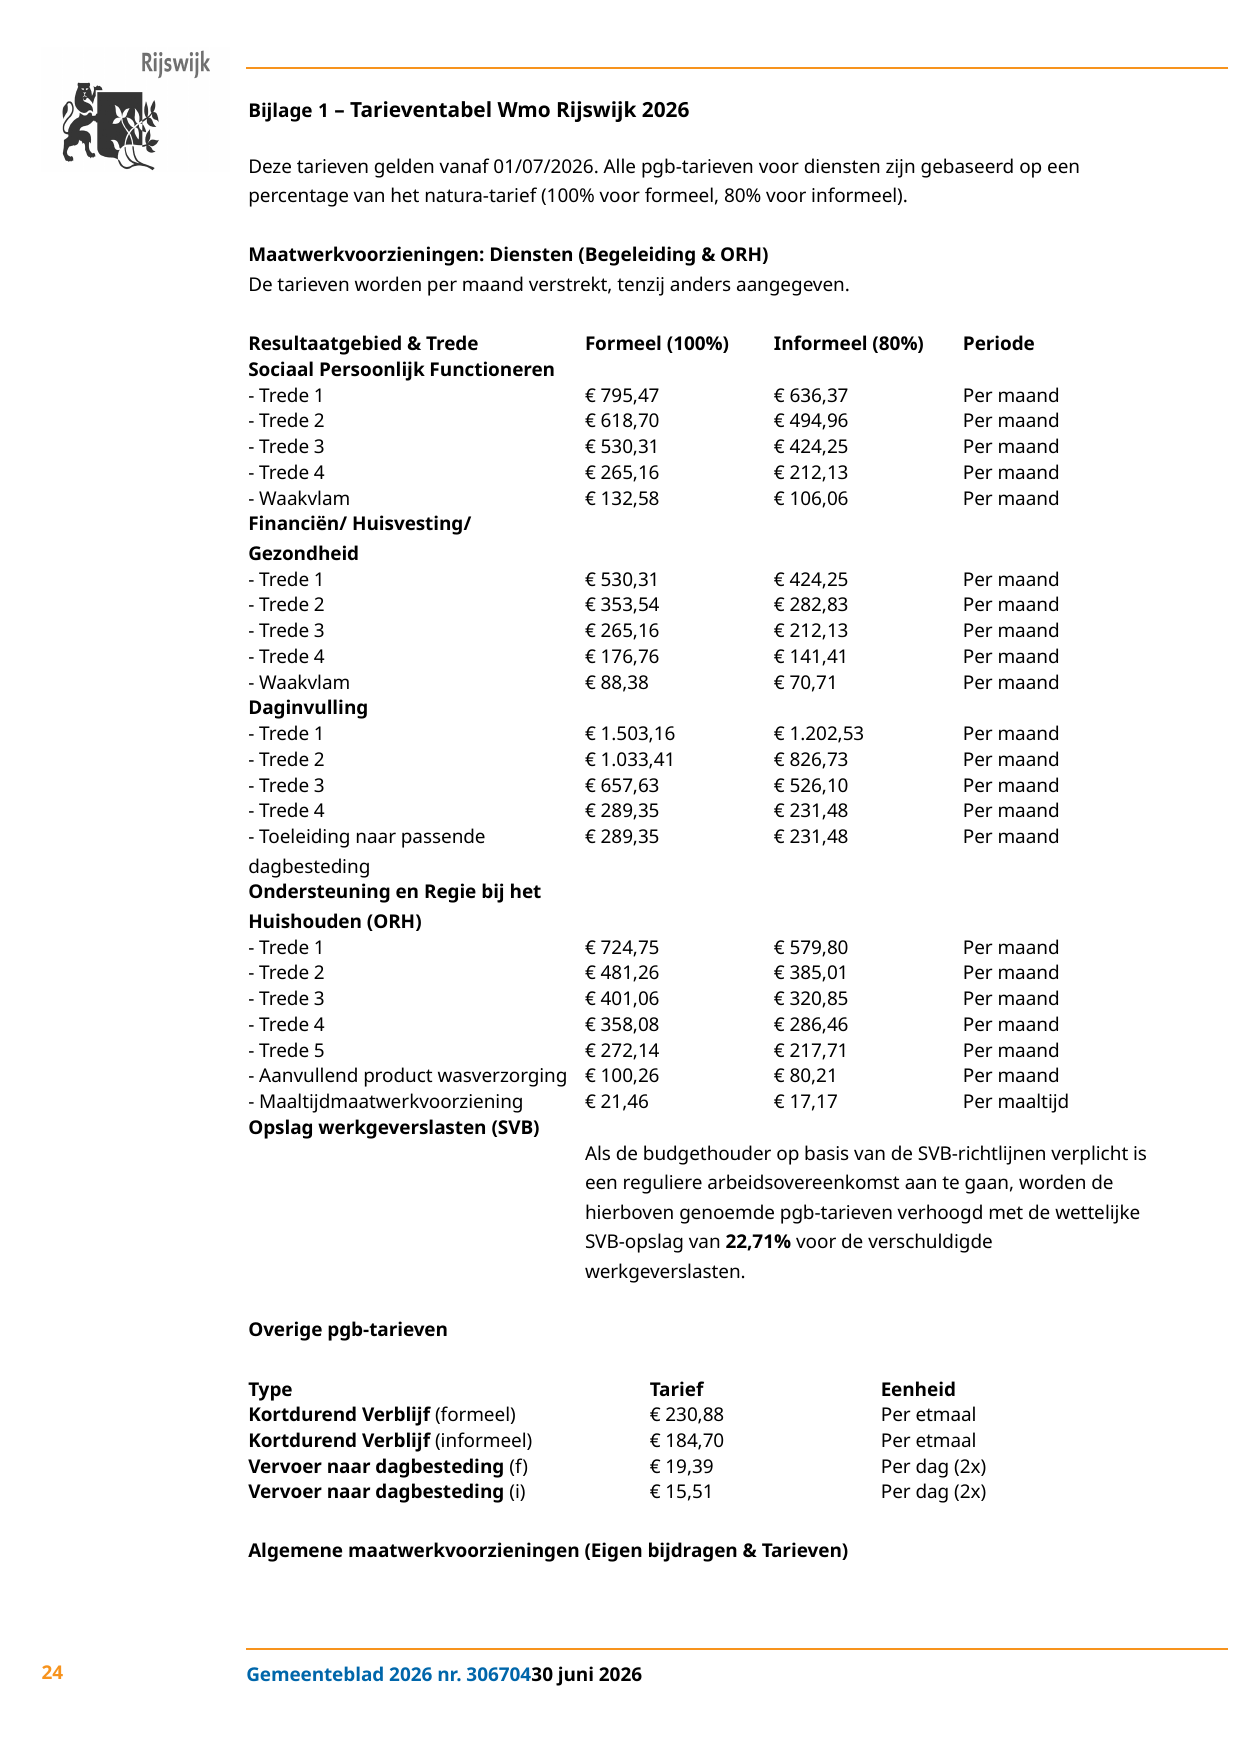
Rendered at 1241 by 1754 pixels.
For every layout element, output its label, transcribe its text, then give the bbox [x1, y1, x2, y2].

table_cell [774, 511, 963, 566]
table_cell € 657,63 [585, 772, 774, 797]
table_cell [963, 1114, 1152, 1140]
table_cell - Maaltijdmaatwerkvoorziening [248, 1088, 585, 1114]
table_cell Per maand [963, 459, 1152, 485]
table_cell € 1.503,16 [585, 720, 774, 746]
table_cell [585, 356, 774, 382]
table_cell € 724,75 [585, 934, 774, 959]
table_cell Per maand [963, 485, 1152, 511]
table_header Eenheid [881, 1376, 1152, 1402]
table_cell € 21,46 [585, 1088, 774, 1114]
table_cell Als de budgethouder op basis van de SVB-richtlijnen verplicht is een reguliere arbeidsovereenkomst aan te gaan, worden de hierboven genoemde pgb-tarieven verhoogd met de wettelijke SVB-opslag van 22,71% voor de verschuldigde werkgeverslasten. [585, 1140, 1152, 1284]
table_cell € 231,48 [774, 823, 963, 878]
table_cell Per etmaal [881, 1427, 1152, 1453]
table_cell € 795,47 [585, 382, 774, 408]
table_cell € 212,13 [774, 618, 963, 643]
table_cell - Trede 1 [248, 382, 585, 408]
table_cell [585, 695, 774, 720]
table_cell Per maand [963, 798, 1152, 823]
table_cell - Trede 4 [248, 643, 585, 669]
table_cell Per maand [963, 985, 1152, 1011]
table_cell [585, 1114, 774, 1140]
table_header Periode [963, 331, 1152, 356]
table_cell Daginvulling [248, 695, 585, 720]
table_cell - Waakvlam [248, 485, 585, 511]
table_cell € 231,48 [774, 798, 963, 823]
table_cell € 282,83 [774, 592, 963, 617]
table_cell [585, 879, 774, 934]
table_cell € 424,25 [774, 434, 963, 459]
table_cell Per maand [963, 669, 1152, 694]
table_cell € 530,31 [585, 566, 774, 592]
table_cell Per maand [963, 382, 1152, 408]
text Maatwerkvoorzieningen: Diensten (Begeleiding & ORH) [248, 242, 1152, 267]
text Deze tarieven gelden vanaf 01/07/2026. Alle pgb-tarieven voor diensten zijn gebaseerd op een percentage van het natura-tarief (100% voor formeel, 80% voor informeel). [248, 153, 1152, 208]
table_cell [963, 356, 1152, 382]
table_cell € 286,46 [774, 1011, 963, 1037]
table_header Tarief [650, 1376, 881, 1402]
table_cell € 526,10 [774, 772, 963, 797]
table_cell [963, 879, 1152, 934]
table_cell Per maand [963, 592, 1152, 617]
table_cell Per maand [963, 643, 1152, 669]
table_cell € 385,01 [774, 960, 963, 985]
table_cell - Trede 3 [248, 985, 585, 1011]
table_cell € 70,71 [774, 669, 963, 694]
table_header Formeel (100%) [585, 331, 774, 356]
table_cell € 217,71 [774, 1037, 963, 1062]
table_cell € 424,25 [774, 566, 963, 592]
table_cell - Trede 1 [248, 720, 585, 746]
table_cell - Aanvullend product wasverzorging [248, 1063, 585, 1088]
table_cell Vervoer naar dagbesteding (f) [248, 1453, 649, 1479]
table_cell Per maand [963, 434, 1152, 459]
table_cell - Trede 2 [248, 592, 585, 617]
table_cell € 494,96 [774, 408, 963, 433]
table_cell Per maand [963, 960, 1152, 985]
table_cell € 353,54 [585, 592, 774, 617]
text Algemene maatwerkvoorzieningen (Eigen bijdragen & Tarieven) [248, 1537, 1152, 1563]
table_cell Per maand [963, 408, 1152, 433]
table_cell Per maand [963, 772, 1152, 797]
table_cell € 17,17 [774, 1088, 963, 1114]
table_cell [774, 356, 963, 382]
table_cell [248, 1140, 585, 1284]
picture [41, 47, 231, 172]
table_cell Per maand [963, 720, 1152, 746]
table_cell € 88,38 [585, 669, 774, 694]
table_cell [963, 511, 1152, 566]
table_cell € 618,70 [585, 408, 774, 433]
table_cell € 272,14 [585, 1037, 774, 1062]
table_cell - Trede 4 [248, 459, 585, 485]
table_cell Per dag (2x) [881, 1479, 1152, 1504]
table_cell - Trede 5 [248, 1037, 585, 1062]
table_cell € 358,08 [585, 1011, 774, 1037]
table_cell € 184,70 [650, 1427, 881, 1453]
table_cell Per maand [963, 1037, 1152, 1062]
table_cell € 15,51 [650, 1479, 881, 1504]
table_cell Financiën/ Huisvesting/ Gezondheid [248, 511, 585, 566]
table_cell € 106,06 [774, 485, 963, 511]
table_cell - Trede 4 [248, 1011, 585, 1037]
text Overige pgb-tarieven [248, 1317, 1152, 1342]
table_cell Vervoer naar dagbesteding (i) [248, 1479, 649, 1504]
table_cell € 176,76 [585, 643, 774, 669]
text De tarieven worden per maand verstrekt, tenzij anders aangegeven. [248, 271, 1152, 297]
table_cell - Trede 1 [248, 566, 585, 592]
table_header Informeel (80%) [774, 331, 963, 356]
table_cell Kortdurend Verblijf (formeel) [248, 1402, 649, 1427]
table_cell € 141,41 [774, 643, 963, 669]
table_cell Kortdurend Verblijf (informeel) [248, 1427, 649, 1453]
table_header Type [248, 1376, 649, 1402]
table_cell Per maand [963, 934, 1152, 959]
table_cell Per etmaal [881, 1402, 1152, 1427]
table_cell Per maand [963, 1063, 1152, 1088]
table_cell [585, 511, 774, 566]
table_cell - Trede 3 [248, 618, 585, 643]
table_header Resultaatgebied & Trede [248, 331, 585, 356]
table_cell Ondersteuning en Regie bij het Huishouden (ORH) [248, 879, 585, 934]
table_cell € 579,80 [774, 934, 963, 959]
table_cell - Trede 2 [248, 408, 585, 433]
table_cell € 1.033,41 [585, 746, 774, 772]
text Bijlage 1 – Tarieventabel Wmo Rijswijk 2026 [248, 95, 1152, 123]
table_cell € 289,35 [585, 798, 774, 823]
table_cell [963, 695, 1152, 720]
table_cell - Trede 3 [248, 772, 585, 797]
table_cell - Waakvlam [248, 669, 585, 694]
table_cell € 212,13 [774, 459, 963, 485]
table_cell € 401,06 [585, 985, 774, 1011]
table_cell € 100,26 [585, 1063, 774, 1088]
table_cell € 132,58 [585, 485, 774, 511]
table_cell € 19,39 [650, 1453, 881, 1479]
table_cell € 265,16 [585, 459, 774, 485]
table_cell € 1.202,53 [774, 720, 963, 746]
table_cell Per maand [963, 1011, 1152, 1037]
table_cell Per maand [963, 746, 1152, 772]
table_cell € 265,16 [585, 618, 774, 643]
table_cell € 826,73 [774, 746, 963, 772]
table_cell € 80,21 [774, 1063, 963, 1088]
table_cell Opslag werkgeverslasten (SVB) [248, 1114, 585, 1140]
table_cell € 481,26 [585, 960, 774, 985]
table_cell - Toeleiding naar passende dagbesteding [248, 823, 585, 878]
table_cell - Trede 3 [248, 434, 585, 459]
table_cell € 320,85 [774, 985, 963, 1011]
table_cell Per maand [963, 823, 1152, 878]
table_cell [774, 1114, 963, 1140]
table_cell - Trede 1 [248, 934, 585, 959]
table_cell - Trede 4 [248, 798, 585, 823]
table_cell [774, 695, 963, 720]
table_cell - Trede 2 [248, 746, 585, 772]
table_cell € 230,88 [650, 1402, 881, 1427]
table_cell € 530,31 [585, 434, 774, 459]
table_cell [774, 879, 963, 934]
table_cell € 289,35 [585, 823, 774, 878]
table_cell - Trede 2 [248, 960, 585, 985]
table_cell € 636,37 [774, 382, 963, 408]
table_cell Per maaltijd [963, 1088, 1152, 1114]
table_cell Per dag (2x) [881, 1453, 1152, 1479]
table_cell Per maand [963, 618, 1152, 643]
table_cell Per maand [963, 566, 1152, 592]
table_cell Sociaal Persoonlijk Functioneren [248, 356, 585, 382]
